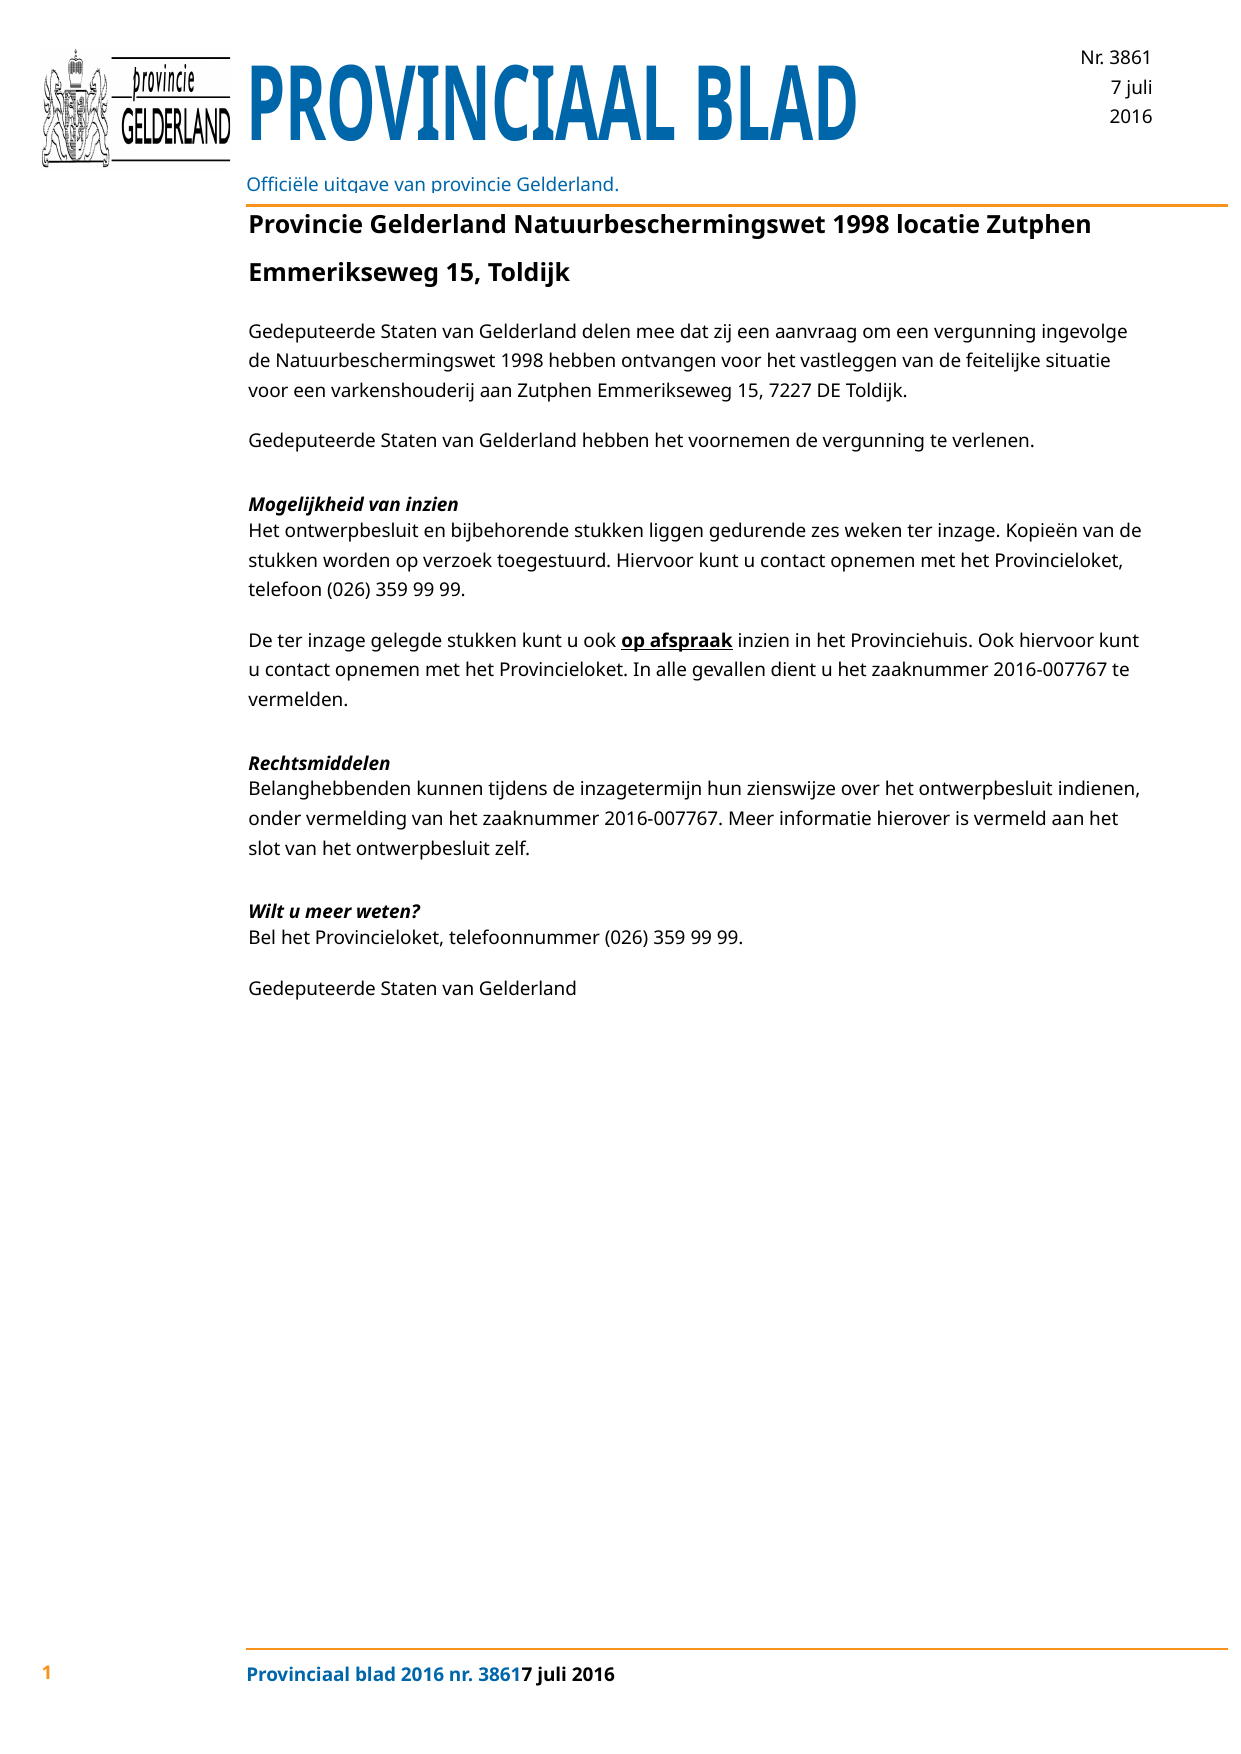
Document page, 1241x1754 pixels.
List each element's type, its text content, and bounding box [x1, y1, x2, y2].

text Wilt u meer weten? [248, 899, 1152, 924]
text Gedeputeerde Staten van Gelderland delen mee dat zij een aanvraag om een vergunning ingevolge de Natuurbeschermingswet 1998 hebben ontvangen voor het vastleggen van de feitelijke situatie voor een varkenshouderij aan Zutphen Emmerikseweg 15, 7227 DE Toldijk. [248, 318, 1152, 403]
text Gedeputeerde Staten van Gelderland [248, 975, 1152, 1001]
text Provincie Gelderland Natuurbeschermingswet 1998 locatie Zutphen Emmerikseweg 15, Toldijk [248, 207, 1152, 288]
text Het ontwerpbesluit en bijbehorende stukken liggen gedurende zes weken ter inzage. Kopieën van de stukken worden op verzoek toegestuurd. Hiervoor kunt u contact opnemen met het Provincieloket, telefoon (026) 359 99 99. [248, 517, 1152, 602]
text Gedeputeerde Staten van Gelderland hebben het voornemen de vergunning te verlenen. [248, 427, 1152, 453]
text Mogelijkheid van inzien [248, 491, 1152, 517]
text Rechtsmiddelen [248, 750, 1152, 776]
text De ter inzage gelegde stukken kunt u ook op afspraak inzien in het Provinciehuis. Ook hiervoor kunt u contact opnemen met het Provincieloket. In alle gevallen dient u het zaaknummer 2016-007767 te vermelden. [248, 627, 1152, 712]
text Belanghebbenden kunnen tijdens de inzagetermijn hun zienswijze over het ontwerpbesluit indienen, onder vermelding van het zaaknummer 2016-007767. Meer informatie hierover is vermeld aan het slot van het ontwerpbesluit zelf. [248, 776, 1152, 861]
text Bel het Provincieloket, telefoonnummer (026) 359 99 99. [248, 924, 1152, 950]
picture [41, 47, 231, 172]
